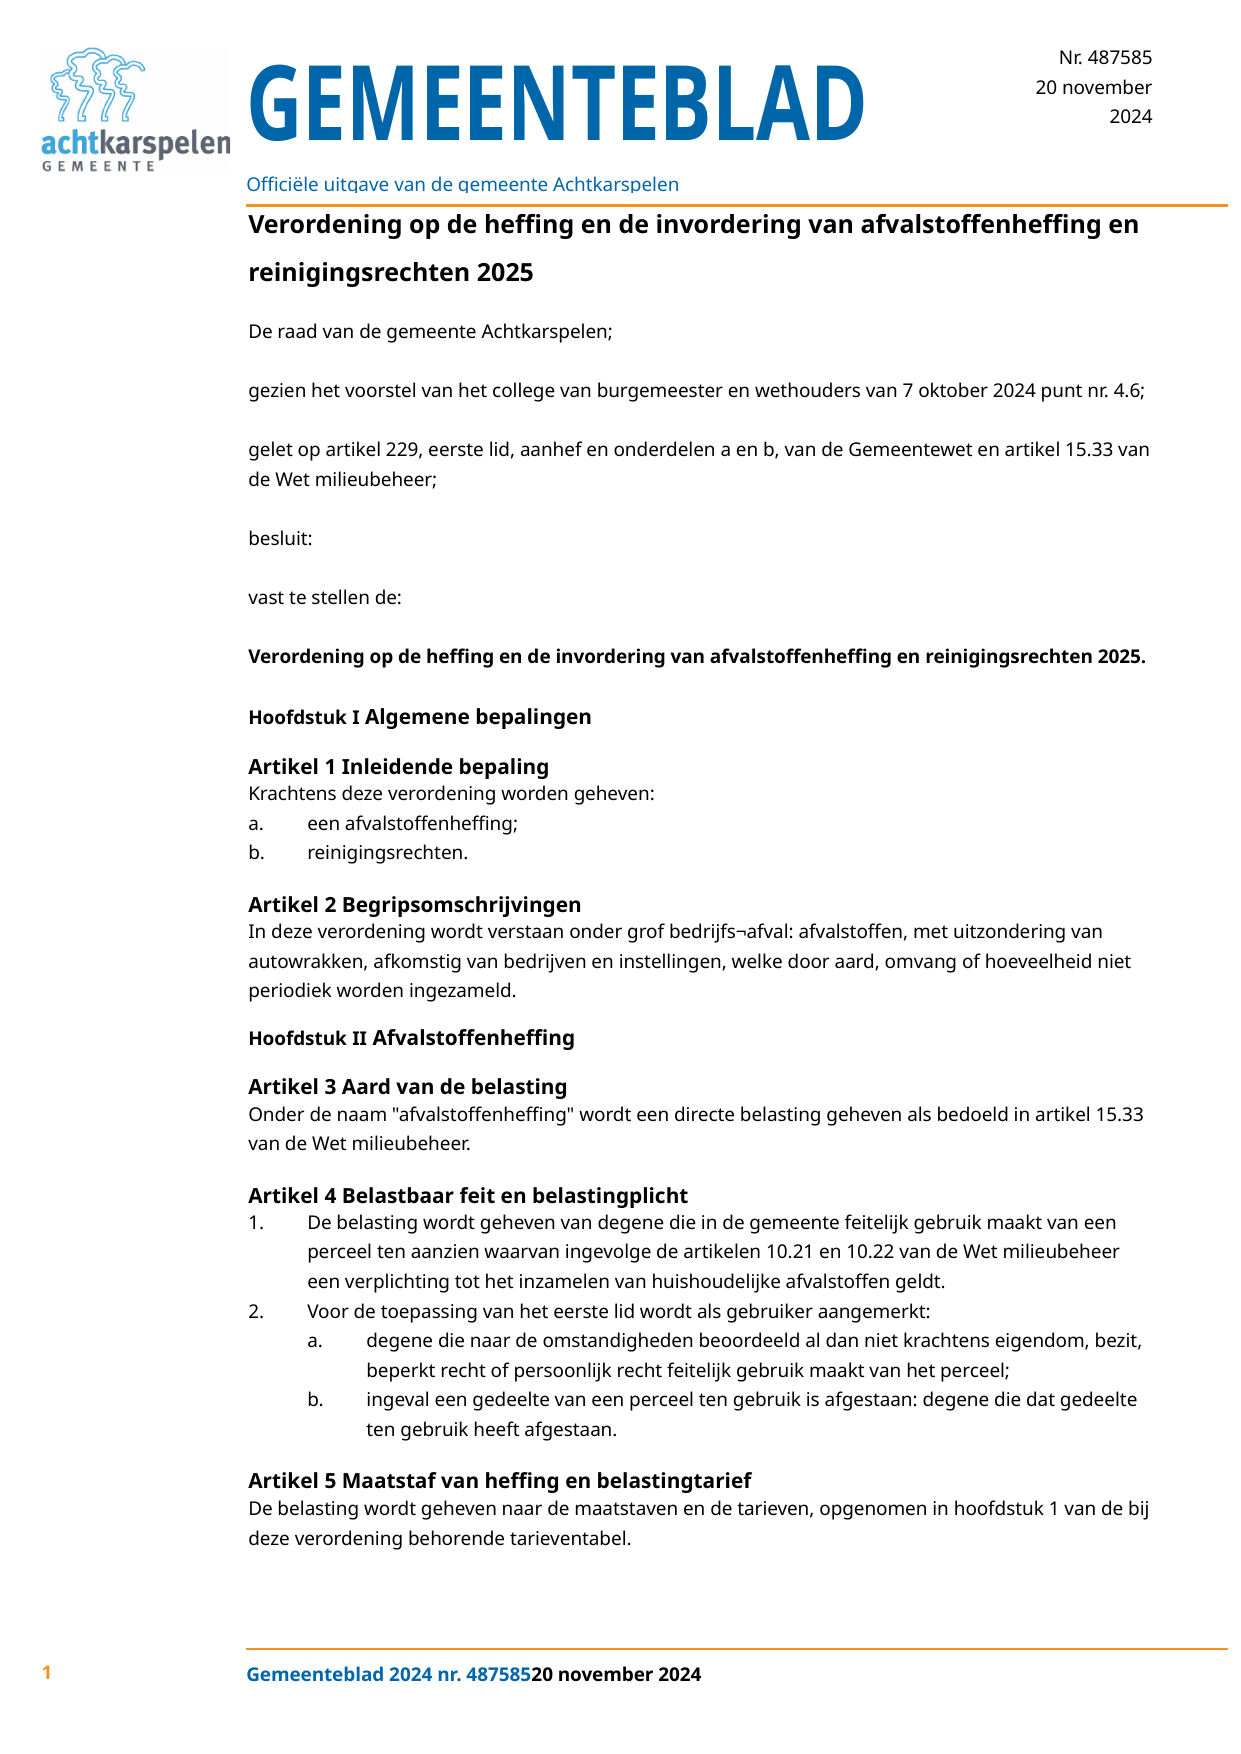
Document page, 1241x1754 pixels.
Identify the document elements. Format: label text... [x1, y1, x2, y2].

text Hoofdstuk II Afvalstoffenheffing [248, 1023, 1152, 1051]
text Artikel 2 Begripsomschrijvingen [248, 890, 1152, 918]
list Voor de toepassing van het eerste lid wordt als gebruiker aangemerkt: [248, 1298, 1152, 1324]
text Artikel 3 Aard van de belasting [248, 1072, 1152, 1101]
text De raad van de gemeente Achtkarspelen; [248, 318, 1152, 344]
text Hoofdstuk I Algemene bepalingen [248, 702, 1152, 731]
text vast te stellen de: [248, 584, 1152, 610]
text In deze verordening wordt verstaan onder grof bedrijfs¬afval: afvalstoffen, met uitzondering van autowrakken, afkomstig van bedrijven en instellingen, welke door aard, omvang of hoeveelheid niet periodiek worden ingezameld. [248, 918, 1152, 1003]
text gezien het voorstel van het college van burgemeester en wethouders van 7 oktober 2024 punt nr. 4.6; [248, 377, 1152, 403]
text Artikel 4 Belastbaar feit en belastingplicht [248, 1181, 1152, 1209]
text Onder de naam "afvalstoffenheffing" wordt een directe belasting geheven als bedoeld in artikel 15.33 van de Wet milieubeheer. [248, 1101, 1152, 1156]
list een afvalstoffenheffing; [248, 810, 1152, 836]
text besluit: [248, 525, 1152, 551]
text gelet op artikel 229, eerste lid, aanhef en onderdelen a en b, van de Gemeentewet en artikel 15.33 van de Wet milieubeheer; [248, 436, 1152, 492]
list reinigingsrechten. [248, 839, 1152, 865]
text Artikel 1 Inleidende bepaling [248, 752, 1152, 780]
text Verordening op de heffing en de invordering van afvalstoffenheffing en reinigingsrechten 2025 [248, 207, 1152, 288]
text Krachtens deze verordening worden geheven: [248, 780, 1152, 806]
text Artikel 5 Maatstaf van heffing en belastingtarief [248, 1467, 1152, 1495]
picture [41, 47, 231, 172]
text Verordening op de heffing en de invordering van afvalstoffenheffing en reinigingsrechten 2025. [248, 643, 1152, 669]
list ingeval een gedeelte van een perceel ten gebruik is afgestaan: degene die dat gedeelte ten gebruik heeft afgestaan. [307, 1387, 1152, 1442]
list degene die naar de omstandigheden beoordeeld al dan niet krachtens eigendom, bezit, beperkt recht of persoonlijk recht feitelijk gebruik maakt van het perceel; [307, 1327, 1152, 1383]
text De belasting wordt geheven naar de maatstaven en de tarieven, opgenomen in hoofdstuk 1 van de bij deze verordening behorende tarieventabel. [248, 1495, 1152, 1550]
list De belasting wordt geheven van degene die in de gemeente feitelijk gebruik maakt van een perceel ten aanzien waarvan ingevolge de artikelen 10.21 en 10.22 van de Wet milieubeheer een verplichting tot het inzamelen van huishoudelijke afvalstoffen geldt. [248, 1209, 1152, 1294]
